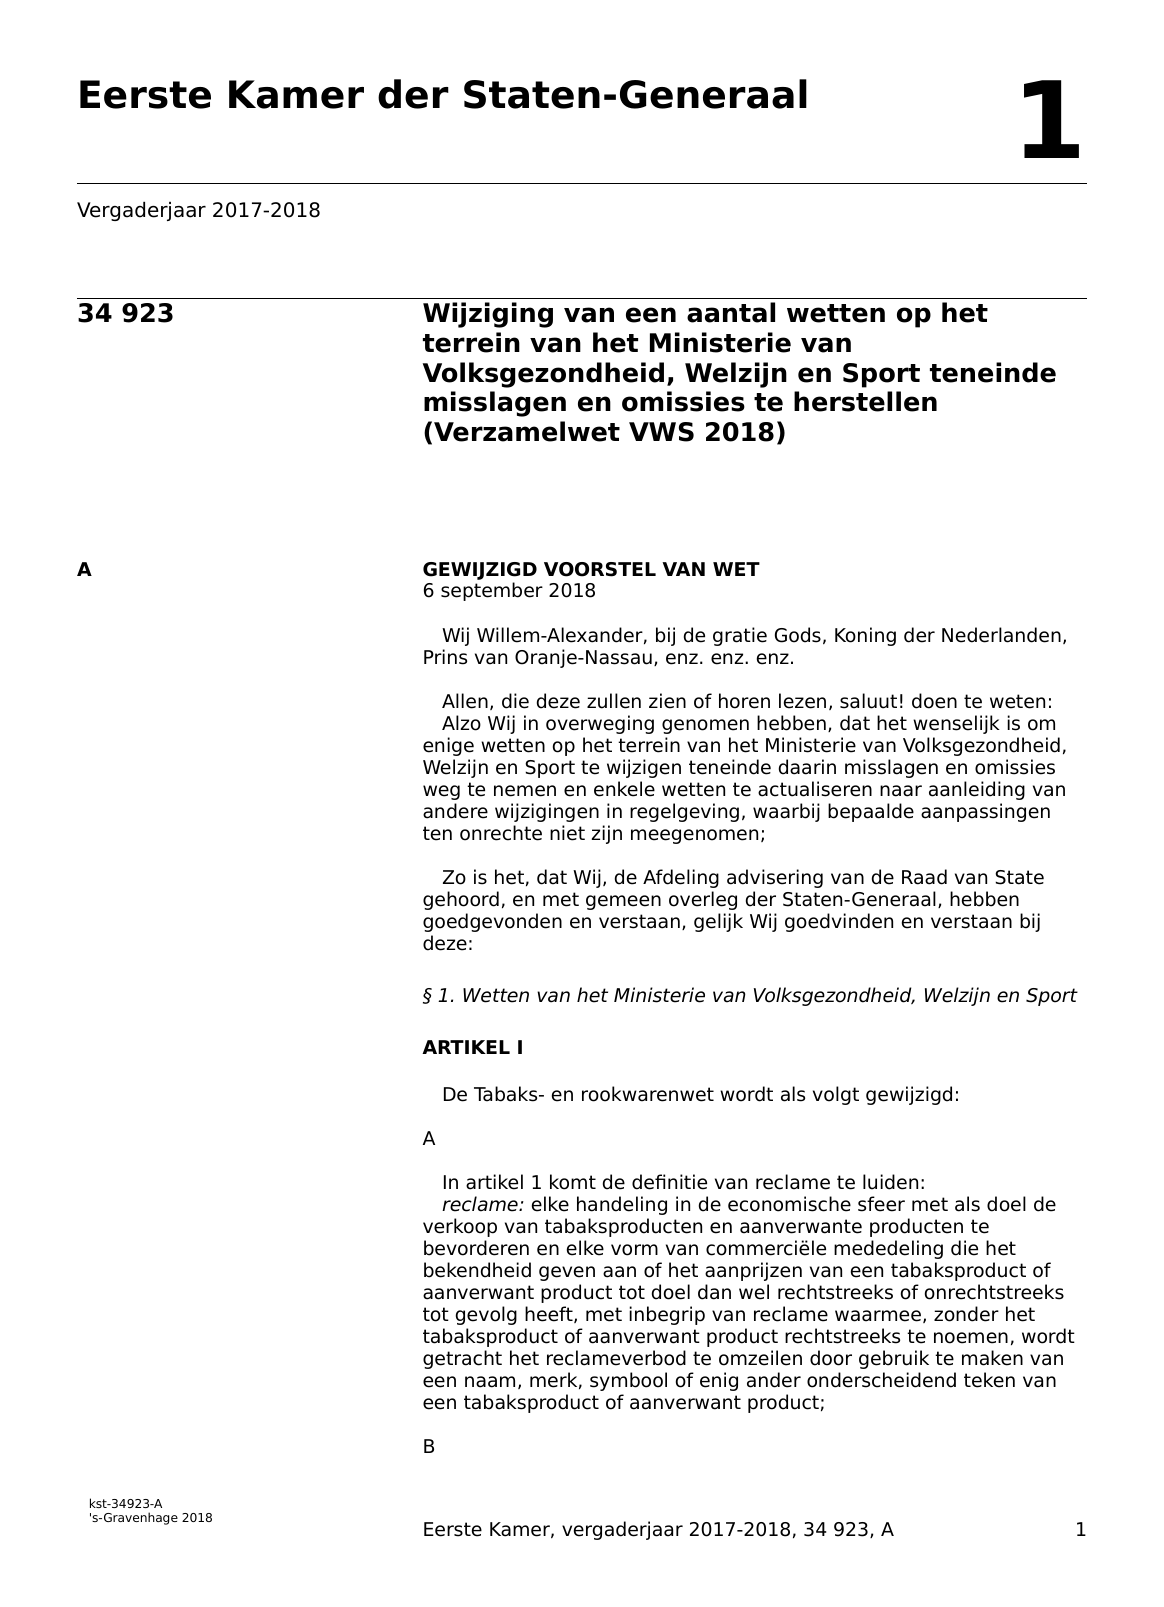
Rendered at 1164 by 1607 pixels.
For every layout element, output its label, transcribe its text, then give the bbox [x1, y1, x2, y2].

text 6 september 2018 [422, 580, 1087, 602]
text kst-34923-A [88, 1497, 323, 1511]
subtitle 34 923 Wijziging van een aantal wetten op het terrein van het Ministerie van Volksgezondheid, Welzijn en Sport teneinde misslagen en omissies te herstellen (Verzamelwet VWS 2018) [77, 299, 1087, 447]
text De Tabaks- en rookwarenwet wordt als volgt gewijzigd: [422, 1084, 1087, 1106]
text Allen, die deze zullen zien of horen lezen, saluut! doen te weten: [422, 691, 1087, 713]
subtitle A GEWIJZIGD VOORSTEL VAN WET [77, 558, 1087, 580]
subtitle § 1. Wetten van het Ministerie van Volksgezondheid, Welzijn en Sport [422, 985, 1087, 1007]
text Alzo Wij in overweging genomen hebben, dat het wenselijk is om enige wetten op het terrein van het Ministerie van Volksgezondheid, Welzijn en Sport te wijzigen teneinde daarin misslagen en omissies weg te nemen en enkele wetten te actualiseren naar aanleiding van andere wijzigingen in regelgeving, waarbij bepaalde aanpassingen ten onrechte niet zijn meegenomen; [422, 713, 1087, 844]
text 's-Gravenhage 2018 [88, 1511, 323, 1525]
text A [422, 1128, 1087, 1150]
text B [422, 1436, 1087, 1458]
table_cell Vergaderjaar 2017-2018 [77, 184, 1087, 298]
table_header Eerste Kamer der Staten-Generaal [77, 59, 886, 183]
text Wij Willem-Alexander, bij de gratie Gods, Koning der Nederlanden, Prins van Oranje-Nassau, enz. enz. enz. [422, 624, 1087, 668]
text reclame: elke handeling in de economische sfeer met als doel de verkoop van tabaksproducten en aanverwante producten te bevorderen en elke vorm van commerciële mededeling die het bekendheid geven aan of het aanprijzen van een tabaksproduct of aanverwant product tot doel dan wel rechtstreeks of onrechtstreeks tot gevolg heeft, met inbegrip van reclame waarmee, zonder het tabaksproduct of aanverwant product rechtstreeks te noemen, wordt getracht het reclameverbod te omzeilen door gebruik te maken van een naam, merk, symbool of enig ander onderscheidend teken van een tabaksproduct of aanverwant product; [422, 1194, 1087, 1414]
text In artikel 1 komt de definitie van reclame te luiden: [422, 1172, 1087, 1194]
subtitle ARTIKEL I [422, 1037, 1087, 1059]
text Zo is het, dat Wij, de Afdeling advisering van de Raad van State gehoord, en met gemeen overleg der Staten-Generaal, hebben goedgevonden en verstaan, gelijk Wij goedvinden en verstaan bij deze: [422, 867, 1087, 955]
table_header 1 [886, 59, 1087, 183]
